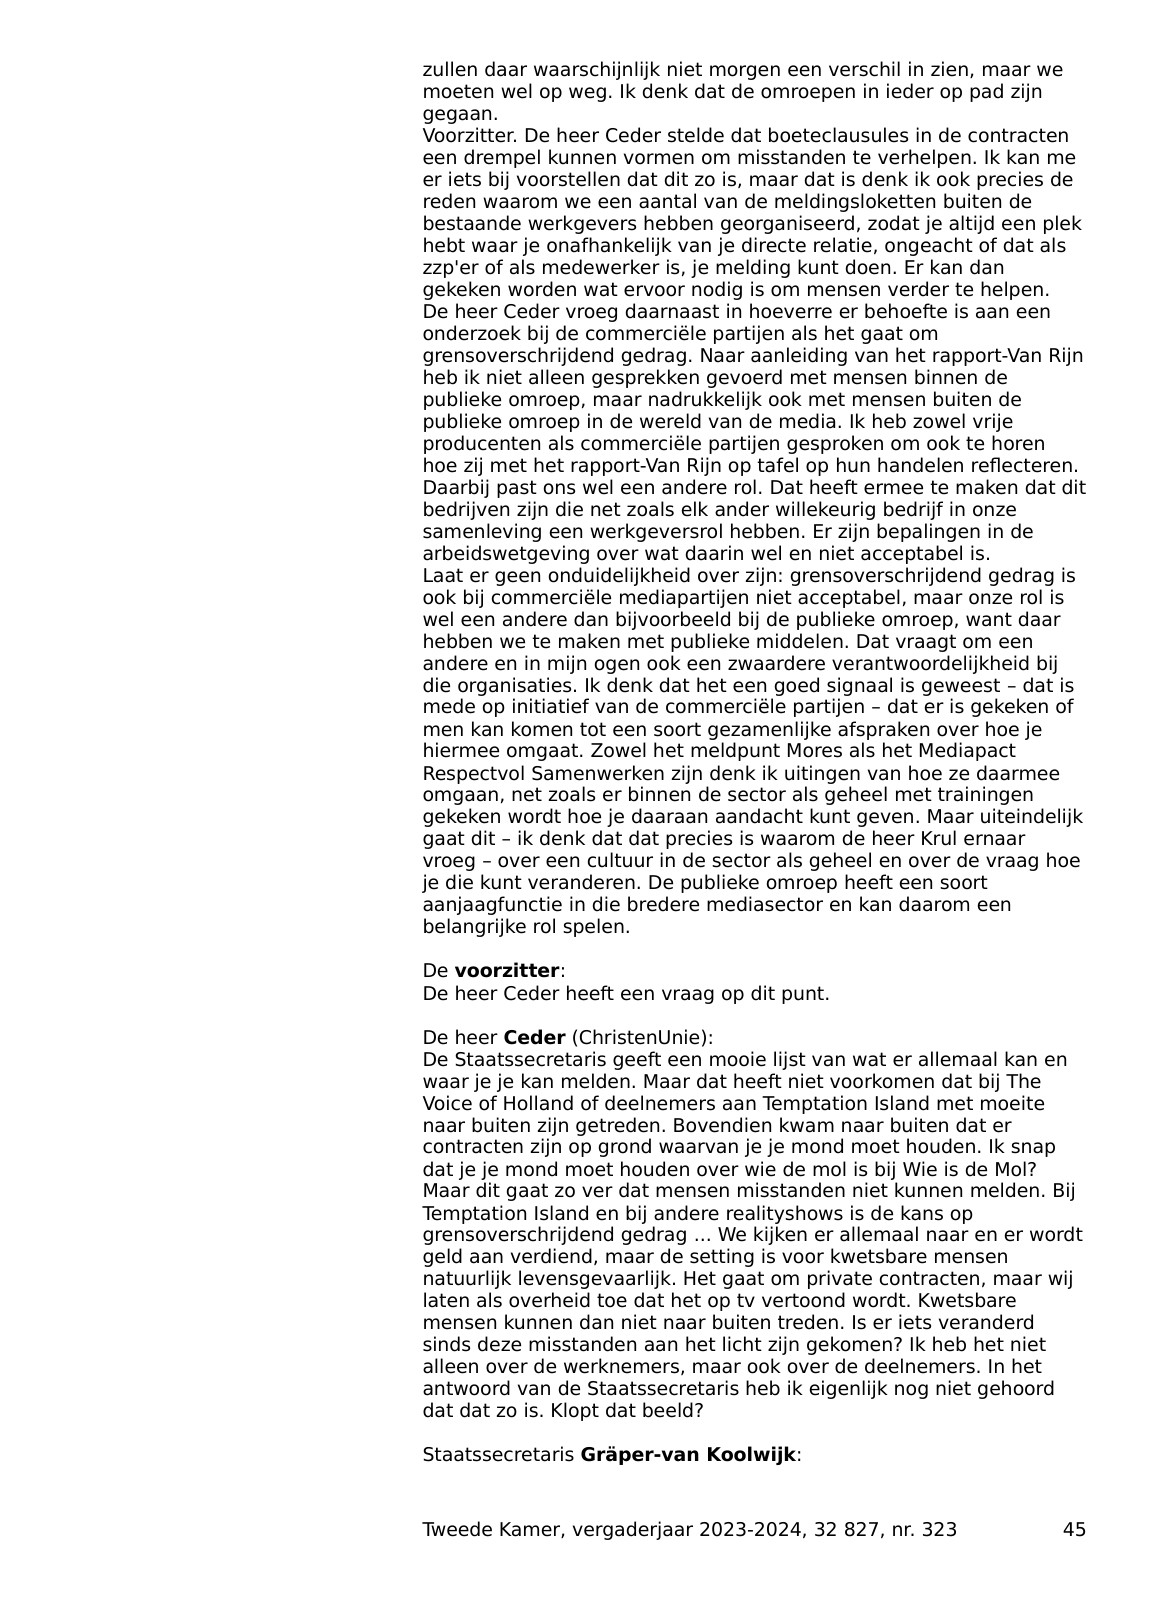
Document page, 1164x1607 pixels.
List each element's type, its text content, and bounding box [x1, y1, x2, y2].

text zullen daar waarschijnlijk niet morgen een verschil in zien, maar we moeten wel op weg. Ik denk dat de omroepen in ieder op pad zijn gegaan. [422, 59, 1087, 125]
text Staatssecretaris Gräper-van Koolwijk: [422, 1444, 1087, 1466]
text Voorzitter. De heer Ceder stelde dat boeteclausules in de contracten een drempel kunnen vormen om misstanden te verhelpen. Ik kan me er iets bij voorstellen dat dit zo is, maar dat is denk ik ook precies de reden waarom we een aantal van de meldingsloketten buiten de bestaande werkgevers hebben georganiseerd, zodat je altijd een plek hebt waar je onafhankelijk van je directe relatie, ongeacht of dat als zzp'er of als medewerker is, je melding kunt doen. Er kan dan gekeken worden wat ervoor nodig is om mensen verder te helpen. [422, 125, 1087, 301]
text De heer Ceder heeft een vraag op dit punt. [422, 982, 1087, 1004]
text De Staatssecretaris geeft een mooie lijst van wat er allemaal kan en waar je je kan melden. Maar dat heeft niet voorkomen dat bij The Voice of Holland of deelnemers aan Temptation Island met moeite naar buiten zijn getreden. Bovendien kwam naar buiten dat er contracten zijn op grond waarvan je je mond moet houden. Ik snap dat je je mond moet houden over wie de mol is bij Wie is de Mol? Maar dit gaat zo ver dat mensen misstanden niet kunnen melden. Bij Temptation Island en bij andere realityshows is de kans op grensoverschrijdend gedrag ... We kijken er allemaal naar en er wordt geld aan verdiend, maar de setting is voor kwetsbare mensen natuurlijk levensgevaarlijk. Het gaat om private contracten, maar wij laten als overheid toe dat het op tv vertoond wordt. Kwetsbare mensen kunnen dan niet naar buiten treden. Is er iets veranderd sinds deze misstanden aan het licht zijn gekomen? Ik heb het niet alleen over de werknemers, maar ook over de deelnemers. In het antwoord van de Staatssecretaris heb ik eigenlijk nog niet gehoord dat dat zo is. Klopt dat beeld? [422, 1048, 1087, 1422]
text Laat er geen onduidelijkheid over zijn: grensoverschrijdend gedrag is ook bij commerciële mediapartijen niet acceptabel, maar onze rol is wel een andere dan bijvoorbeeld bij de publieke omroep, want daar hebben we te maken met publieke middelen. Dat vraagt om een andere en in mijn ogen ook een zwaardere verantwoordelijkheid bij die organisaties. Ik denk dat het een goed signaal is geweest – dat is mede op initiatief van de commerciële partijen – dat er is gekeken of men kan komen tot een soort gezamenlijke afspraken over hoe je hiermee omgaat. Zowel het meldpunt Mores als het Mediapact Respectvol Samenwerken zijn denk ik uitingen van hoe ze daarmee omgaan, net zoals er binnen de sector als geheel met trainingen gekeken wordt hoe je daaraan aandacht kunt geven. Maar uiteindelijk gaat dit – ik denk dat dat precies is waarom de heer Krul ernaar vroeg – over een cultuur in de sector als geheel en over de vraag hoe je die kunt veranderen. De publieke omroep heeft een soort aanjaagfunctie in die bredere mediasector en kan daarom een belangrijke rol spelen. [422, 564, 1087, 938]
text De heer Ceder (ChristenUnie): [422, 1027, 1087, 1048]
text De heer Ceder vroeg daarnaast in hoeverre er behoefte is aan een onderzoek bij de commerciële partijen als het gaat om grensoverschrijdend gedrag. Naar aanleiding van het rapport-Van Rijn heb ik niet alleen gesprekken gevoerd met mensen binnen de publieke omroep, maar nadrukkelijk ook met mensen buiten de publieke omroep in de wereld van de media. Ik heb zowel vrije producenten als commerciële partijen gesproken om ook te horen hoe zij met het rapport-Van Rijn op tafel op hun handelen reflecteren. Daarbij past ons wel een andere rol. Dat heeft ermee te maken dat dit bedrijven zijn die net zoals elk ander willekeurig bedrijf in onze samenleving een werkgeversrol hebben. Er zijn bepalingen in de arbeidswetgeving over wat daarin wel en niet acceptabel is. [422, 301, 1087, 564]
text De voorzitter: [422, 960, 1087, 982]
